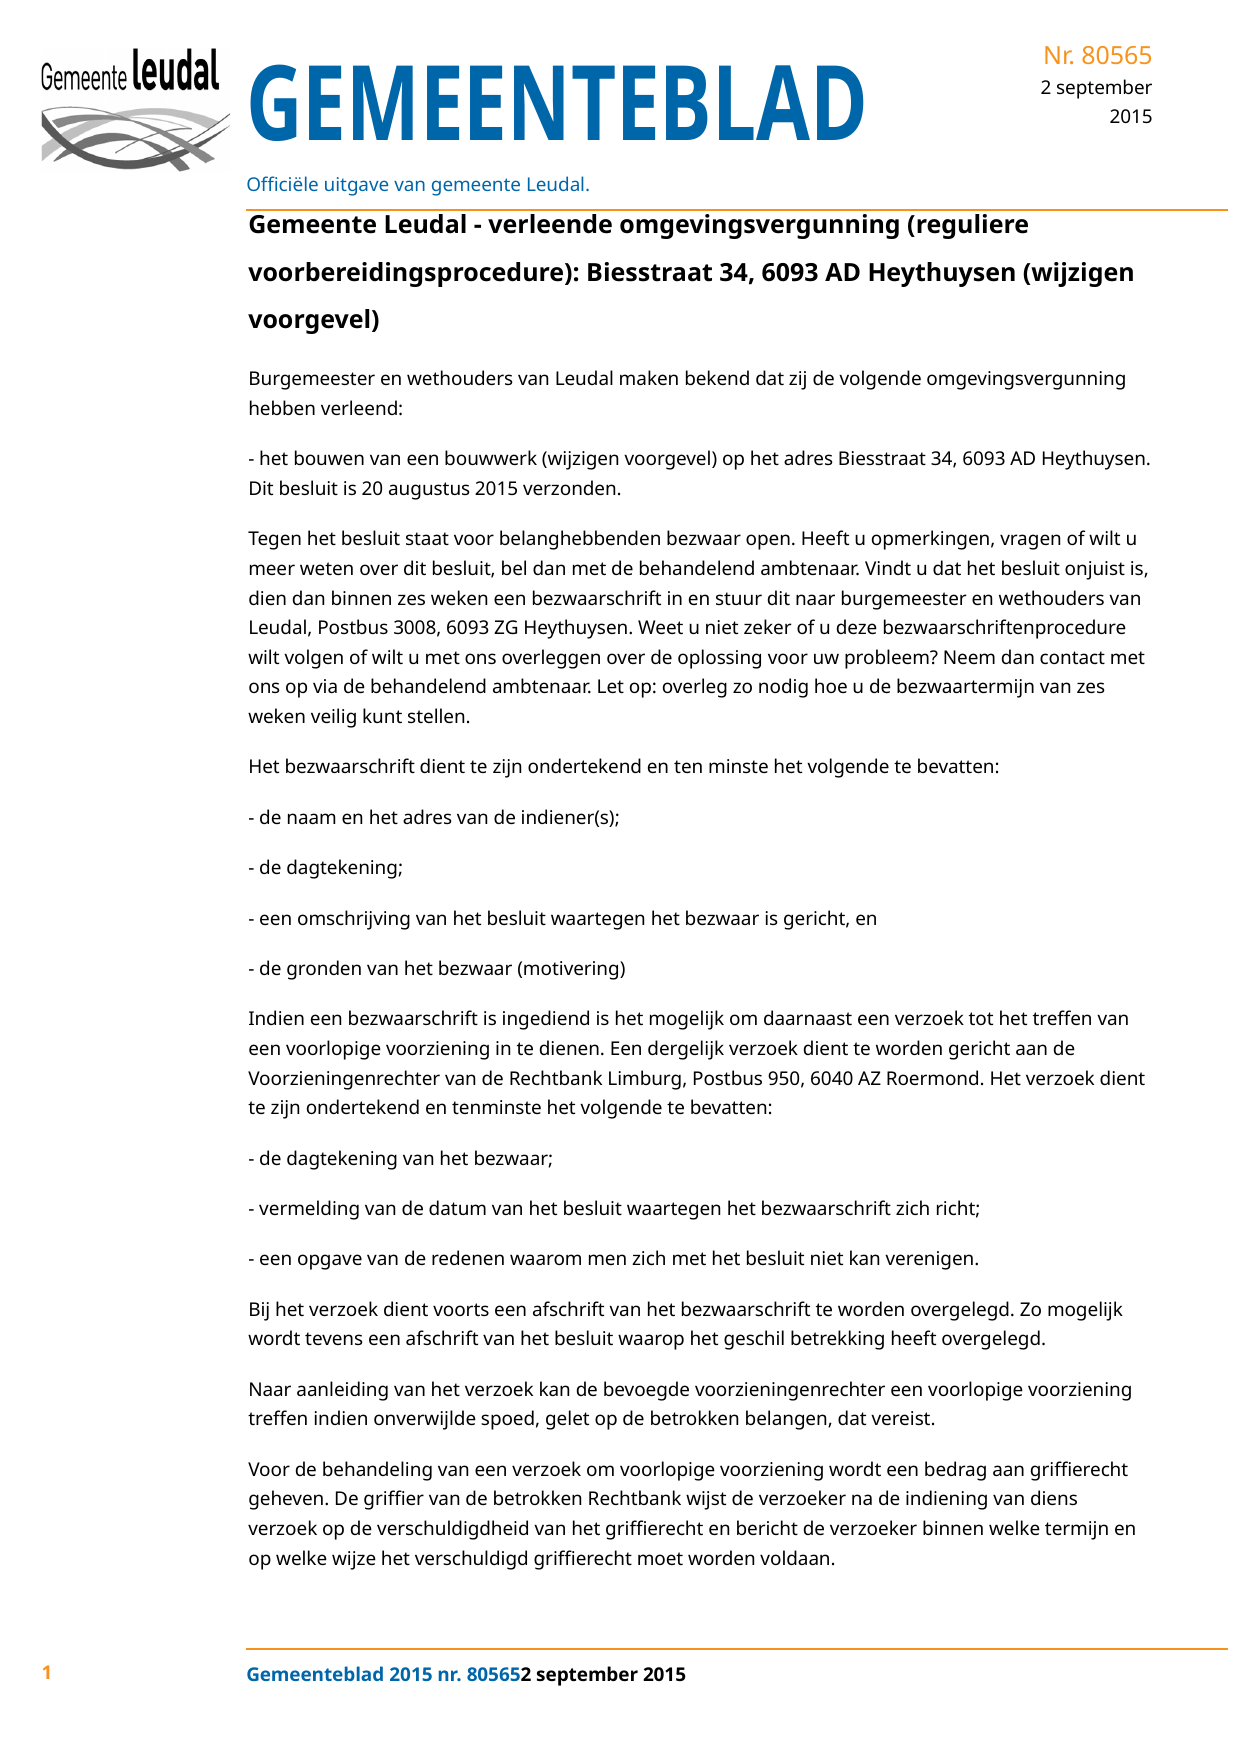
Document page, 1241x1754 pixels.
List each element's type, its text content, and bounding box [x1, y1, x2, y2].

text Voor de behandeling van een verzoek om voorlopige voorziening wordt een bedrag aan griffierecht geheven. De griffier van de betrokken Rechtbank wijst de verzoeker na de indiening van diens verzoek op de verschuldigdheid van het griffierecht en bericht de verzoeker binnen welke termijn en op welke wijze het verschuldigd griffierecht moet worden voldaan. [248, 1456, 1152, 1570]
text - vermelding van de datum van het besluit waartegen het bezwaarschrift zich richt; [248, 1195, 1152, 1221]
text - het bouwen van een bouwwerk (wijzigen voorgevel) op het adres Biesstraat 34, 6093 AD Heythuysen. Dit besluit is 20 augustus 2015 verzonden. [248, 446, 1152, 501]
text Indien een bezwaarschrift is ingediend is het mogelijk om daarnaast een verzoek tot het treffen van een voorlopige voorziening in te dienen. Een dergelijk verzoek dient te worden gericht aan de Voorzieningenrechter van de Rechtbank Limburg, Postbus 950, 6040 AZ Roermond. Het verzoek dient te zijn ondertekend en tenminste het volgende te bevatten: [248, 1006, 1152, 1120]
text - een opgave van de redenen waarom men zich met het besluit niet kan verenigen. [248, 1246, 1152, 1271]
text - de dagtekening; [248, 854, 1152, 880]
text Gemeente Leudal - verleende omgevingsvergunning (reguliere voorbereidingsprocedure): Biesstraat 34, 6093 AD Heythuysen (wijzigen voorgevel) [248, 211, 1152, 336]
text - de dagtekening van het bezwaar; [248, 1145, 1152, 1170]
text - de gronden van het bezwaar (motivering) [248, 955, 1152, 981]
text Tegen het besluit staat voor belanghebbenden bezwaar open. Heeft u opmerkingen, vragen of wilt u meer weten over dit besluit, bel dan met de behandelend ambtenaar. Vindt u dat het besluit onjuist is, dien dan binnen zes weken een bezwaarschrift in en stuur dit naar burgemeester en wethouders van Leudal, Postbus 3008, 6093 ZG Heythuysen. Weet u niet zeker of u deze bezwaarschriftenprocedure wilt volgen of wilt u met ons overleggen over de oplossing voor uw probleem? Neem dan contact met ons op via de behandelend ambtenaar. Let op: overleg zo nodig hoe u de bezwaartermijn van zes weken veilig kunt stellen. [248, 526, 1152, 729]
text Burgemeester en wethouders van Leudal maken bekend dat zij de volgende omgevingsvergunning hebben verleend: [248, 366, 1152, 421]
text Bij het verzoek dient voorts een afschrift van het bezwaarschrift te worden overgelegd. Zo mogelijk wordt tevens een afschrift van het besluit waarop het geschil betrekking heeft overgelegd. [248, 1296, 1152, 1351]
text - een omschrijving van het besluit waartegen het bezwaar is gericht, en [248, 905, 1152, 930]
text - de naam en het adres van de indiener(s); [248, 804, 1152, 829]
text Naar aanleiding van het verzoek kan de bevoegde voorzieningenrechter een voorlopige voorziening treffen indien onverwijlde spoed, gelet op de betrokken belangen, dat vereist. [248, 1376, 1152, 1431]
text Het bezwaarschrift dient te zijn ondertekend en ten minste het volgende te bevatten: [248, 753, 1152, 779]
picture [41, 47, 231, 172]
